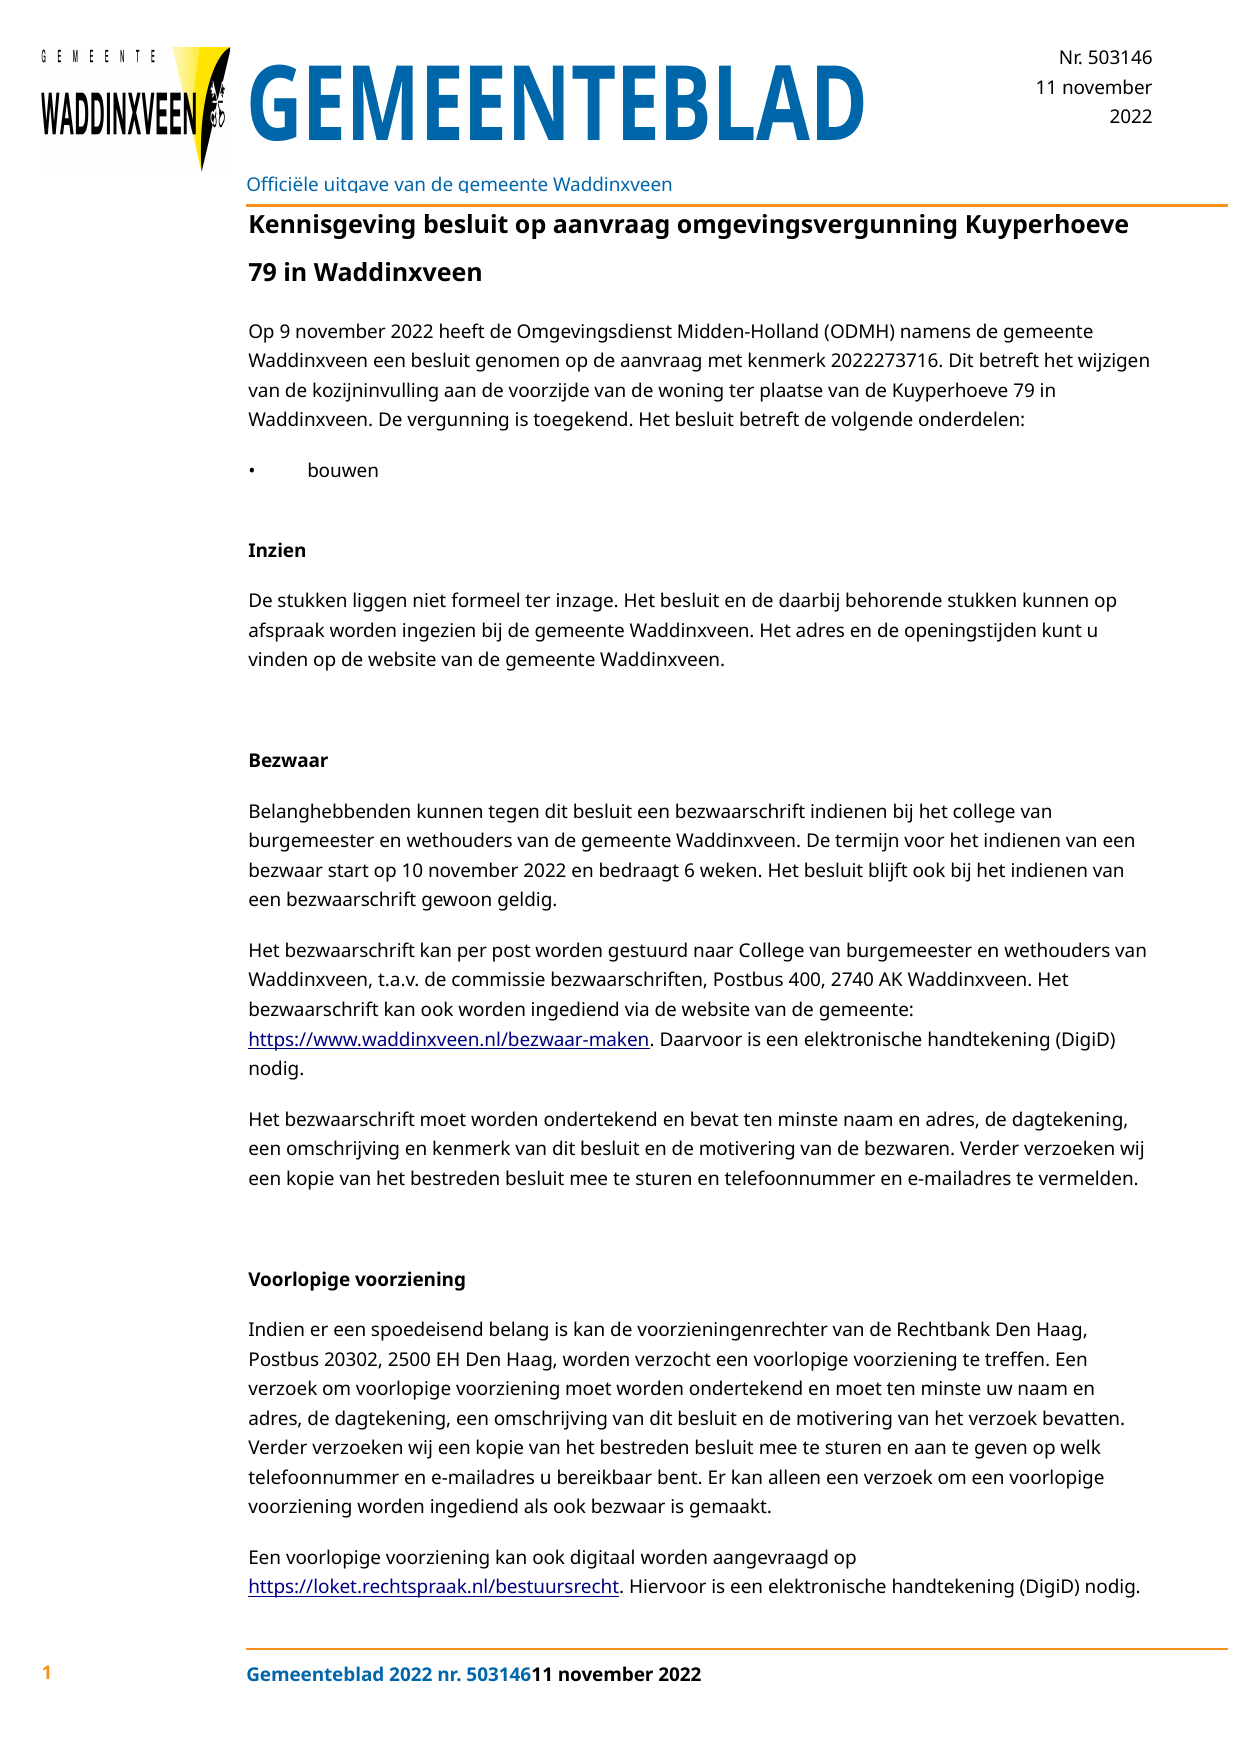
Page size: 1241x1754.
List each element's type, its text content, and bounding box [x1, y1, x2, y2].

picture [41, 47, 231, 172]
text Bezwaar [248, 747, 1152, 773]
text Indien er een spoedeisend belang is kan de voorzieningenrechter van de Rechtbank Den Haag, Postbus 20302, 2500 EH Den Haag, worden verzocht een voorlopige voorziening te treffen. Een verzoek om voorlopige voorziening moet worden ondertekend en moet ten minste uw naam en adres, de dagtekening, een omschrijving van dit besluit en de motivering van het verzoek bevatten. Verder verzoeken wij een kopie van het bestreden besluit mee te sturen en aan te geven op welk telefoonnummer en e-mailadres u bereikbaar bent. Er kan alleen een verzoek om een voorlopige voorziening worden ingediend als ook bezwaar is gemaakt. [248, 1316, 1152, 1519]
text Inzien [248, 537, 1152, 563]
list bouwen [248, 457, 1152, 483]
text Belanghebbenden kunnen tegen dit besluit een bezwaarschrift indienen bij het college van burgemeester en wethouders van de gemeente Waddinxveen. De termijn voor het indienen van een bezwaar start op 10 november 2022 en bedraagt 6 weken. Het besluit blijft ook bij het indienen van een bezwaarschrift gewoon geldig. [248, 798, 1152, 912]
text Het bezwaarschrift kan per post worden gestuurd naar College van burgemeester en wethouders van Waddinxveen, t.a.v. de commissie bezwaarschriften, Postbus 400, 2740 AK Waddinxveen. Het bezwaarschrift kan ook worden ingediend via de website van de gemeente: https://www.waddinxveen.nl/bezwaar-maken. Daarvoor is een elektronische handtekening (DigiD) nodig. [248, 937, 1152, 1081]
text Een voorlopige voorziening kan ook digitaal worden aangevraagd op https://loket.rechtspraak.nl/bestuursrecht. Hiervoor is een elektronische handtekening (DigiD) nodig. [248, 1544, 1152, 1599]
text De stukken liggen niet formeel ter inzage. Het besluit en de daarbij behorende stukken kunnen op afspraak worden ingezien bij de gemeente Waddinxveen. Het adres en de openingstijden kunt u vinden op de website van de gemeente Waddinxveen. [248, 587, 1152, 672]
text Het bezwaarschrift moet worden ondertekend en bevat ten minste naam en adres, de dagtekening, een omschrijving en kenmerk van dit besluit en de motivering van de bezwaren. Verder verzoeken wij een kopie van het bestreden besluit mee te sturen en telefoonnummer en e-mailadres te vermelden. [248, 1106, 1152, 1191]
text Kennisgeving besluit op aanvraag omgevingsvergunning Kuyperhoeve 79 in Waddinxveen [248, 207, 1152, 288]
text Voorlopige voorziening [248, 1266, 1152, 1292]
text Op 9 november 2022 heeft de Omgevingsdienst Midden-Holland (ODMH) namens de gemeente Waddinxveen een besluit genomen op de aanvraag met kenmerk 2022273716. Dit betreft het wijzigen van de kozijninvulling aan de voorzijde van de woning ter plaatse van de Kuyperhoeve 79 in Waddinxveen. De vergunning is toegekend. Het besluit betreft de volgende onderdelen: [248, 318, 1152, 432]
